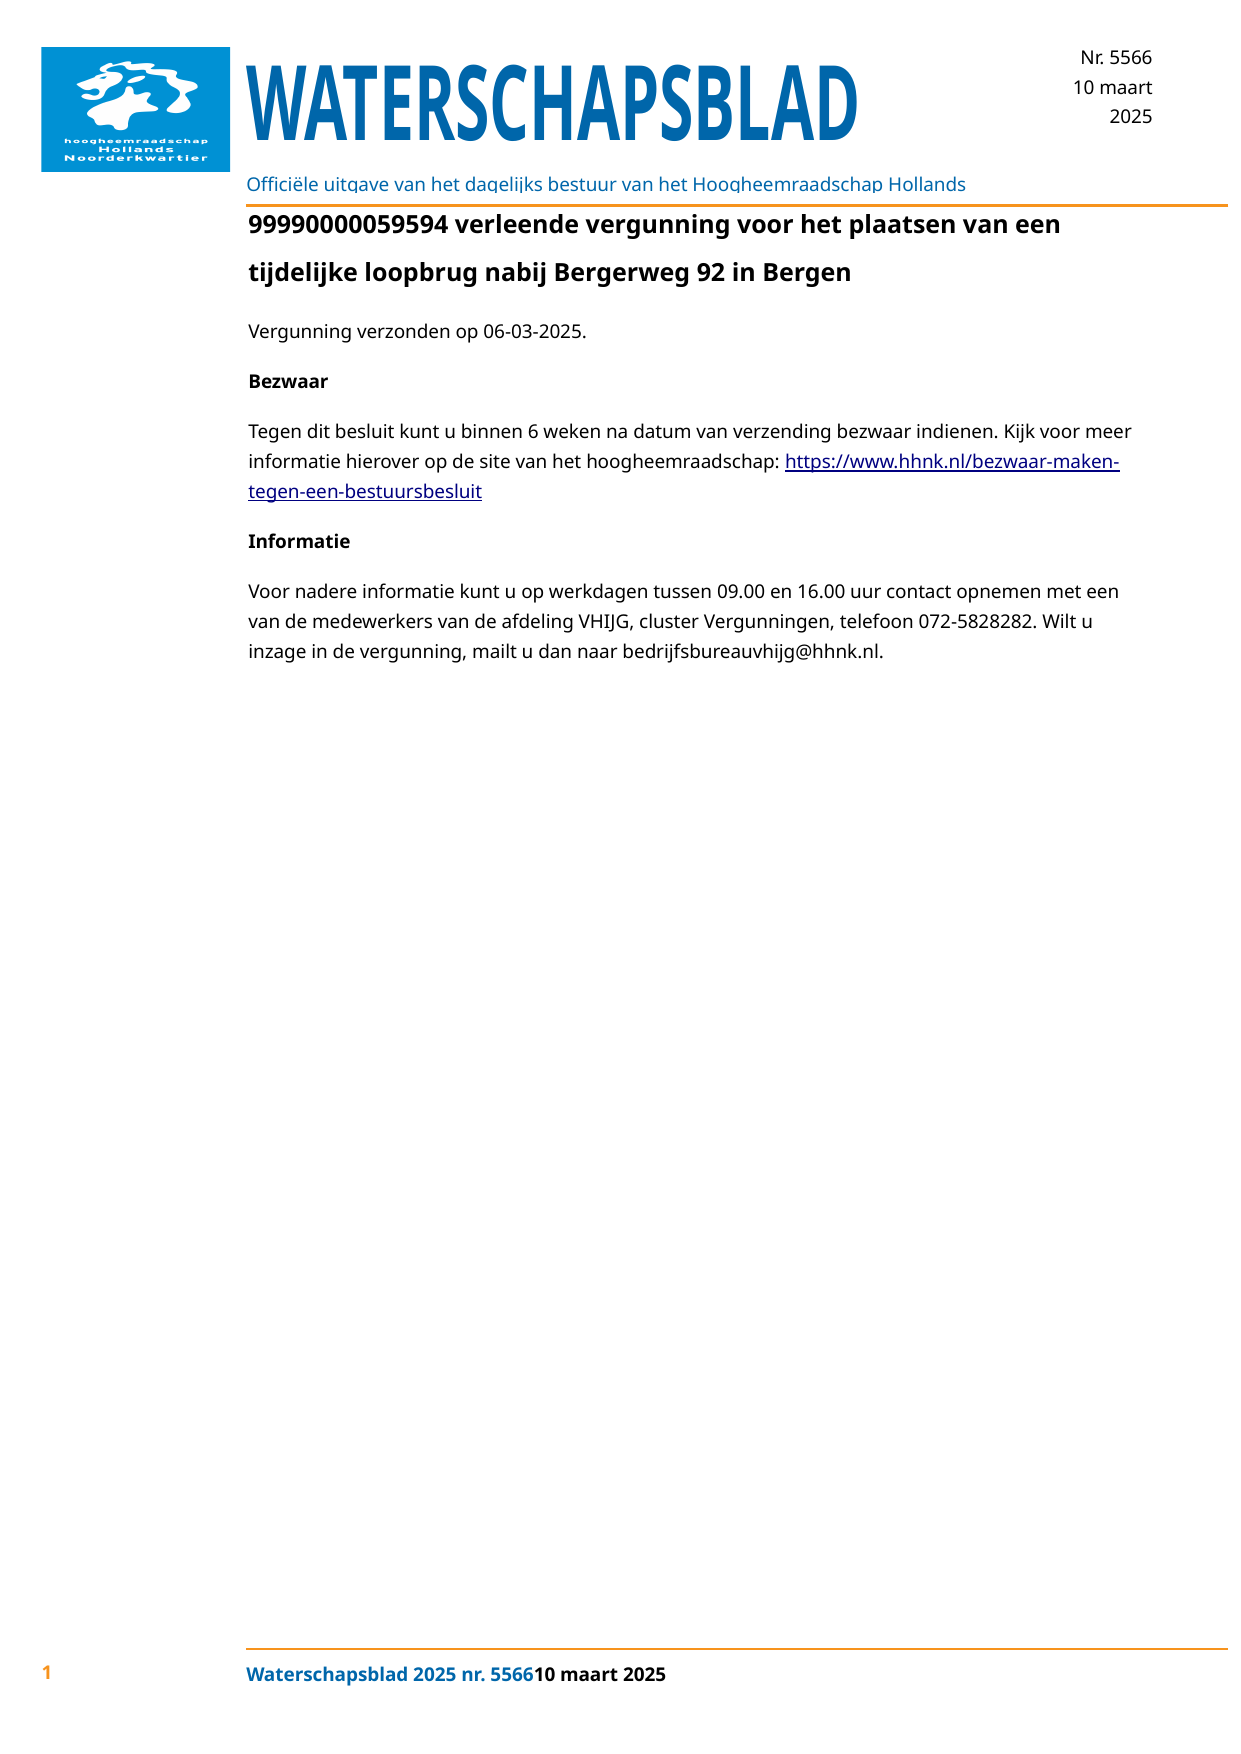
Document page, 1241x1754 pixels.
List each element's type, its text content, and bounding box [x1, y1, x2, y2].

text 99990000059594 verleende vergunning voor het plaatsen van een tijdelijke loopbrug nabij Bergerweg 92 in Bergen [248, 207, 1152, 288]
text Bezwaar [248, 368, 1152, 394]
picture [88, 87, 157, 130]
text Vergunning verzonden op 06-03-2025. [248, 318, 1152, 344]
picture [129, 76, 144, 82]
picture [118, 62, 197, 112]
text Voor nadere informatie kunt u op werkdagen tussen 09.00 en 16.00 uur contact opnemen met een van de medewerkers van de afdeling VHIJG, cluster Vergunningen, telefoon 072-5828282. Wilt u inzage in de vergunning, mailt u dan naar bedrijfsbureauvhijg@hhnk.nl. [248, 579, 1152, 664]
text Informatie [248, 528, 1152, 554]
text Tegen dit besluit kunt u binnen 6 weken na datum van verzending bezwaar indienen. Kijk voor meer informatie hierover op de site van het hoogheemraadschap: https://www.hhnk.nl/bezwaar-maken-tegen-een-bestuursbesluit [248, 419, 1152, 504]
picture [78, 64, 122, 99]
